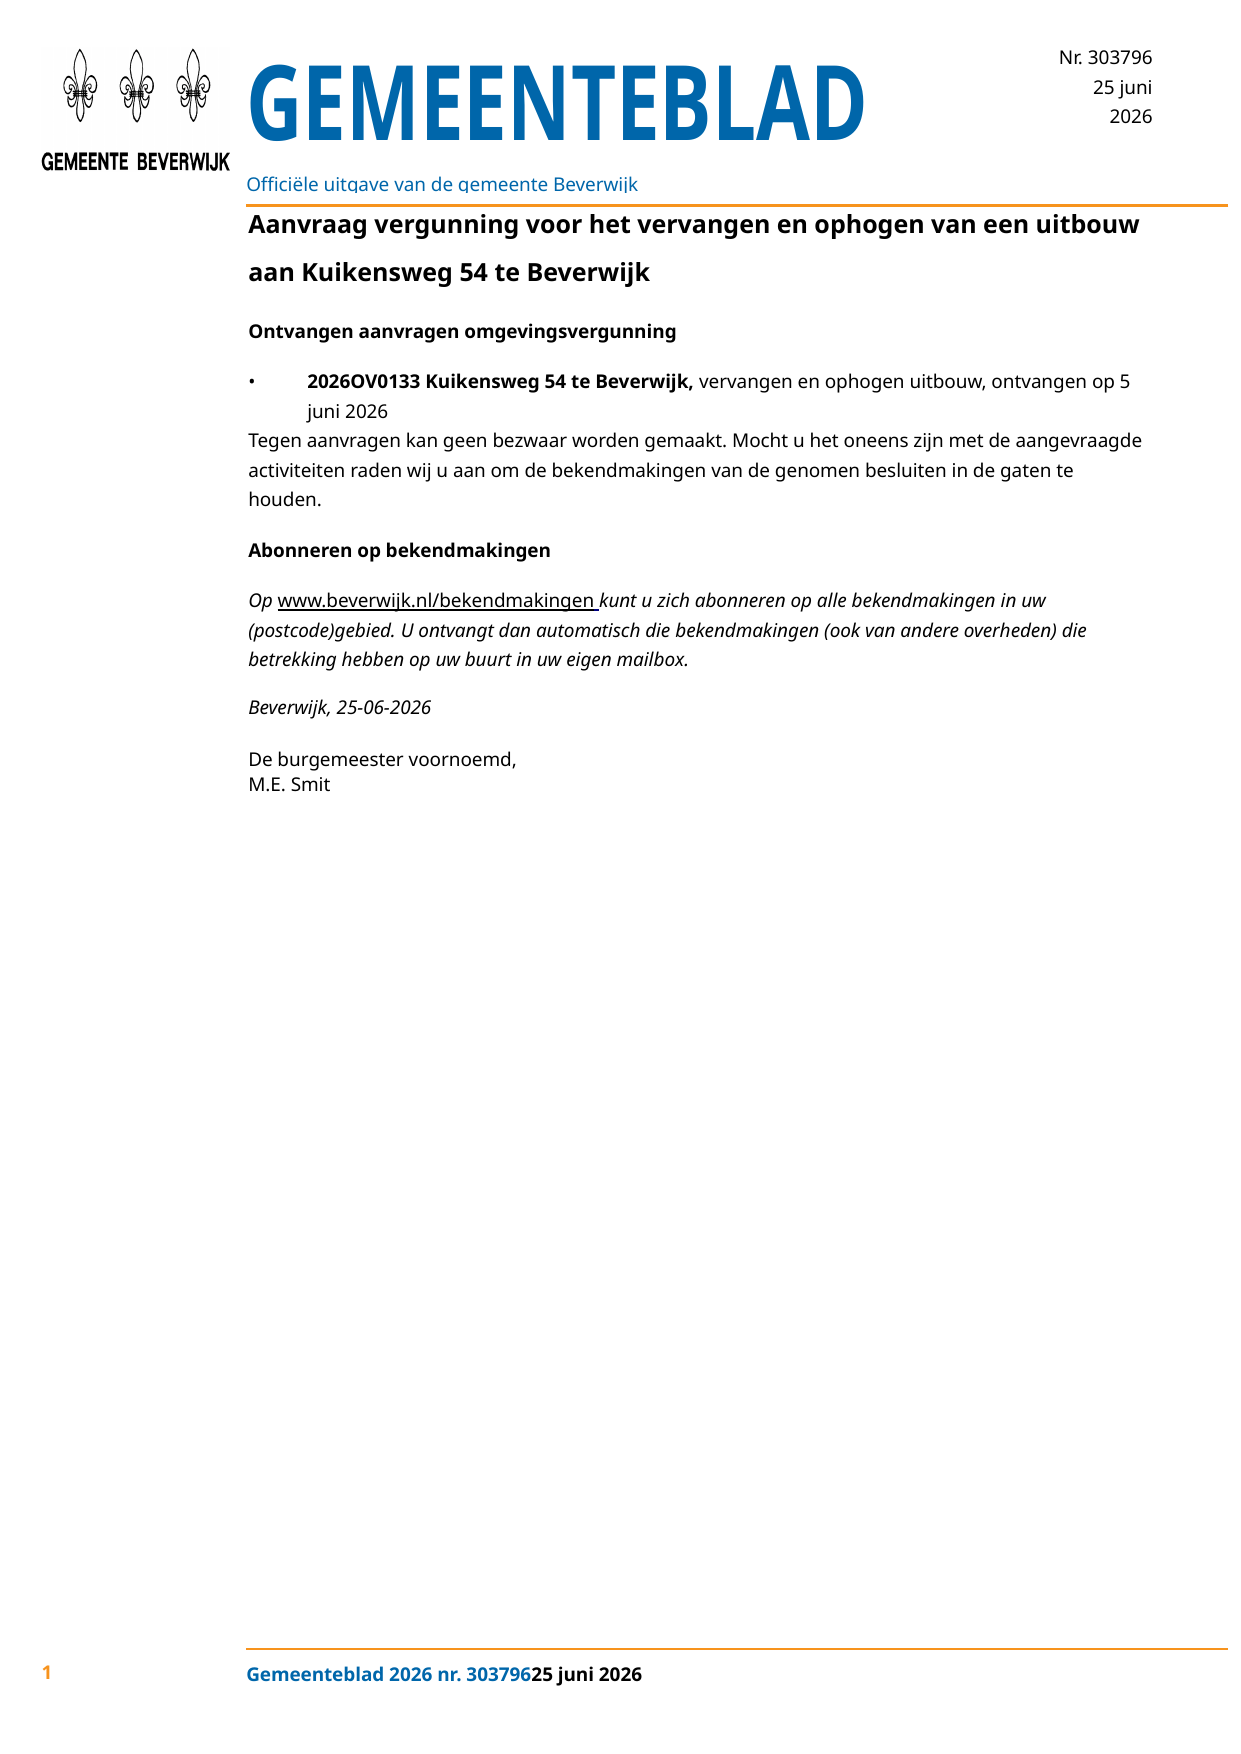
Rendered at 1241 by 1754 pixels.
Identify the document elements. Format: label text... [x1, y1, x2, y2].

text Aanvraag vergunning voor het vervangen en ophogen van een uitbouw aan Kuikensweg 54 te Beverwijk [248, 207, 1152, 288]
list 2026OV0133 Kuikensweg 54 te Beverwijk, vervangen en ophogen uitbouw, ontvangen op 5 juni 2026 [248, 368, 1152, 424]
text Abonneren op bekendmakingen [248, 537, 1152, 563]
text Op www.beverwijk.nl/bekendmakingen kunt u zich abonneren op alle bekendmakingen in uw (postcode)gebied. U ontvangt dan automatisch die bekendmakingen (ook van andere overheden) die betrekking hebben op uw buurt in uw eigen mailbox. [248, 587, 1152, 672]
picture [41, 47, 231, 172]
text Ontvangen aanvragen omgevingsvergunning [248, 318, 1152, 344]
text De burgemeester voornoemd, [248, 746, 1152, 772]
text Tegen aanvragen kan geen bezwaar worden gemaakt. Mocht u het oneens zijn met de aangevraagde activiteiten raden wij u aan om de bekendmakingen van de genomen besluiten in de gaten te houden. [248, 427, 1152, 512]
text Beverwijk, 25-06-2026 [248, 694, 1152, 720]
text M.E. Smit [248, 772, 1152, 797]
